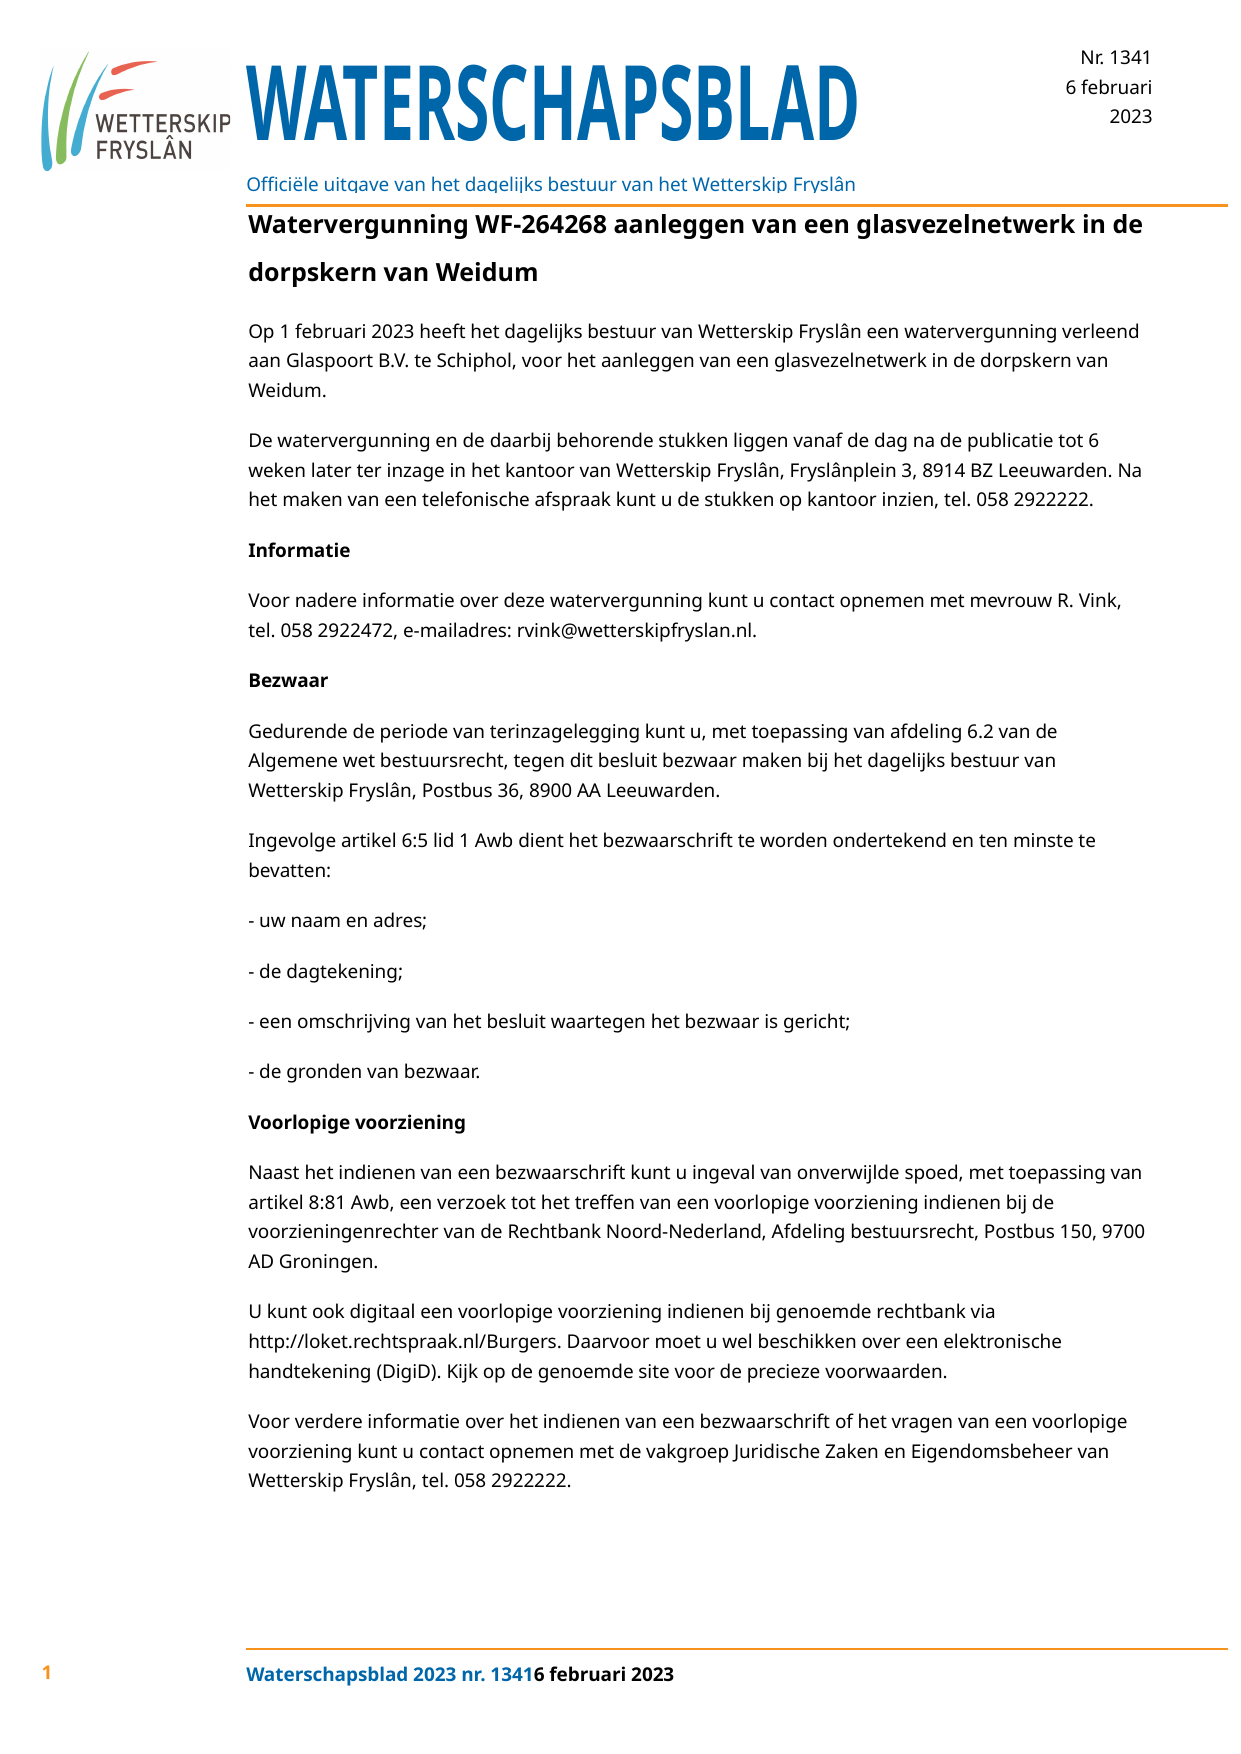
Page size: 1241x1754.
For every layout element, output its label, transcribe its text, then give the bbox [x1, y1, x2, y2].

text Watervergunning WF-264268 aanleggen van een glasvezelnetwerk in de dorpskern van Weidum [248, 207, 1152, 288]
text Informatie [248, 537, 1152, 563]
text De watervergunning en de daarbij behorende stukken liggen vanaf de dag na de publicatie tot 6 weken later ter inzage in het kantoor van Wetterskip Fryslân, Fryslânplein 3, 8914 BZ Leeuwarden. Na het maken van een telefonische afspraak kunt u de stukken op kantoor inzien, tel. 058 2922222. [248, 427, 1152, 512]
text Gedurende de periode van terinzagelegging kunt u, met toepassing van afdeling 6.2 van de Algemene wet bestuursrecht, tegen dit besluit bezwaar maken bij het dagelijks bestuur van Wetterskip Fryslân, Postbus 36, 8900 AA Leeuwarden. [248, 718, 1152, 803]
text Op 1 februari 2023 heeft het dagelijks bestuur van Wetterskip Fryslân een watervergunning verleend aan Glaspoort B.V. te Schiphol, voor het aanleggen van een glasvezelnetwerk in de dorpskern van Weidum. [248, 318, 1152, 403]
text - de dagtekening; [248, 958, 1152, 984]
text Ingevolge artikel 6:5 lid 1 Awb dient het bezwaarschrift te worden ondertekend en ten minste te bevatten: [248, 827, 1152, 883]
text U kunt ook digitaal een voorlopige voorziening indienen bij genoemde rechtbank via http://loket.rechtspraak.nl/Burgers. Daarvoor moet u wel beschikken over een elektronische handtekening (DigiD). Kijk op de genoemde site voor de precieze voorwaarden. [248, 1299, 1152, 1384]
text Voorlopige voorziening [248, 1109, 1152, 1135]
text Naast het indienen van een bezwaarschrift kunt u ingeval van onverwijlde spoed, met toepassing van artikel 8:81 Awb, een verzoek tot het treffen van een voorlopige voorziening indienen bij de voorzieningenrechter van de Rechtbank Noord-Nederland, Afdeling bestuursrecht, Postbus 150, 9700 AD Groningen. [248, 1159, 1152, 1274]
text - uw naam en adres; [248, 907, 1152, 933]
text - de gronden van bezwaar. [248, 1059, 1152, 1084]
text Voor nadere informatie over deze watervergunning kunt u contact opnemen met mevrouw R. Vink, tel. 058 2922472, e-mailadres: rvink@wetterskipfryslan.nl. [248, 587, 1152, 643]
picture [41, 47, 231, 172]
text Bezwaar [248, 667, 1152, 693]
text Voor verdere informatie over het indienen van een bezwaarschrift of het vragen van een voorlopige voorziening kunt u contact opnemen met de vakgroep Juridische Zaken en Eigendomsbeheer van Wetterskip Fryslân, tel. 058 2922222. [248, 1408, 1152, 1493]
text - een omschrijving van het besluit waartegen het bezwaar is gericht; [248, 1008, 1152, 1034]
